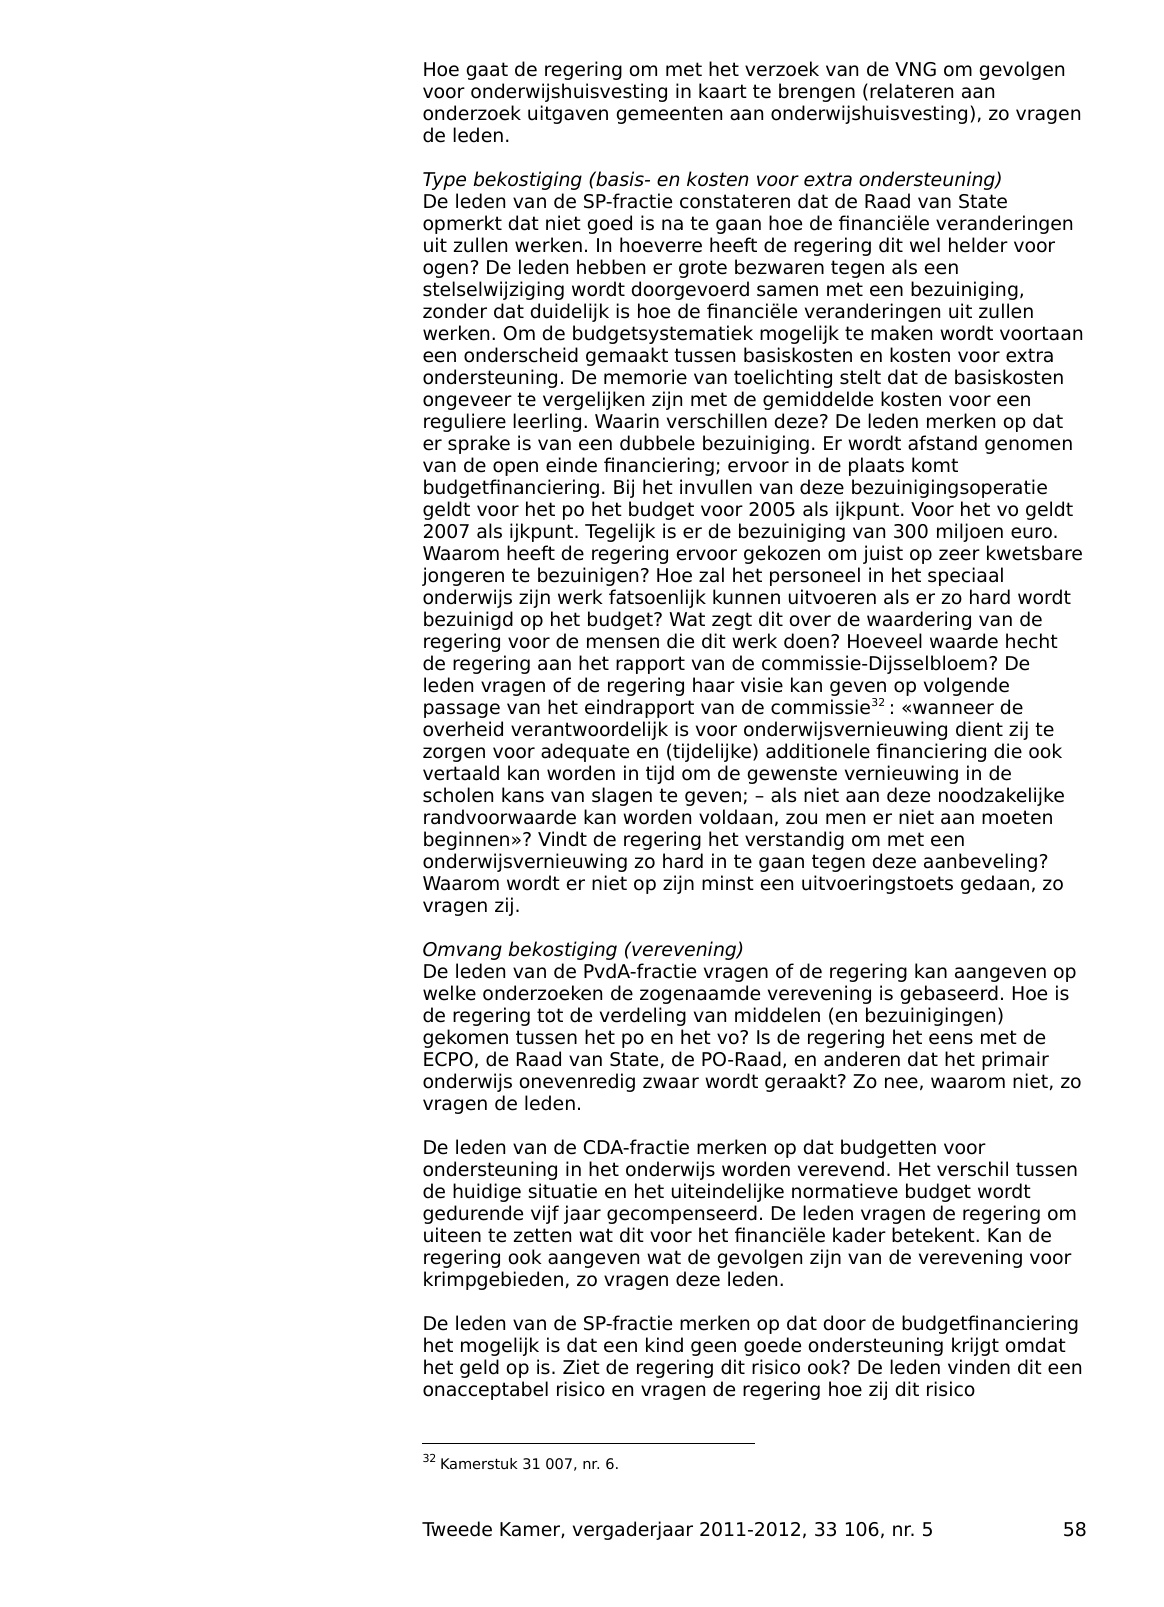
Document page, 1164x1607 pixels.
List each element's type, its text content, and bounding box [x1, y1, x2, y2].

subtitle Omvang bekostiging (verevening) [422, 939, 1087, 961]
text De leden van de SP-fractie constateren dat de Raad van State opmerkt dat niet goed is na te gaan hoe de financiële veranderingen uit zullen werken. In hoeverre heeft de regering dit wel helder voor ogen? De leden hebben er grote bezwaren tegen als een stelselwijziging wordt doorgevoerd samen met een bezuiniging, zonder dat duidelijk is hoe de financiële veranderingen uit zullen werken. Om de budgetsystematiek mogelijk te maken wordt voortaan een onderscheid gemaakt tussen basiskosten en kosten voor extra ondersteuning. De memorie van toelichting stelt dat de basiskosten ongeveer te vergelijken zijn met de gemiddelde kosten voor een reguliere leerling. Waarin verschillen deze? De leden merken op dat er sprake is van een dubbele bezuiniging. Er wordt afstand genomen van de open einde financiering; ervoor in de plaats komt budgetfinanciering. Bij het invullen van deze bezuinigingsoperatie geldt voor het po het budget voor 2005 als ijkpunt. Voor het vo geldt 2007 als ijkpunt. Tegelijk is er de bezuiniging van 300 miljoen euro. Waarom heeft de regering ervoor gekozen om juist op zeer kwetsbare jongeren te bezuinigen? Hoe zal het personeel in het speciaal onderwijs zijn werk fatsoenlijk kunnen uitvoeren als er zo hard wordt bezuinigd op het budget? Wat zegt dit over de waardering van de regering voor de mensen die dit werk doen? Hoeveel waarde hecht de regering aan het rapport van de commissie-Dijsselbloem? De leden vragen of de regering haar visie kan geven op volgende passage van het eindrapport van de commissie: «wanneer de overheid verantwoordelijk is voor onderwijsvernieuwing dient zij te zorgen voor adequate en (tijdelijke) additionele financiering die ook vertaald kan worden in tijd om de gewenste vernieuwing in de scholen kans van slagen te geven; – als niet aan deze noodzakelijke randvoorwaarde kan worden voldaan, zou men er niet aan moeten beginnen»? Vindt de regering het verstandig om met een onderwijsvernieuwing zo hard in te gaan tegen deze aanbeveling? Waarom wordt er niet op zijn minst een uitvoeringstoets gedaan, zo vragen zij. [422, 191, 1087, 916]
subtitle Type bekostiging (basis- en kosten voor extra ondersteuning) [422, 169, 1087, 191]
text De leden van de SP-fractie merken op dat door de budgetfinanciering het mogelijk is dat een kind geen goede ondersteuning krijgt omdat het geld op is. Ziet de regering dit risico ook? De leden vinden dit een onacceptabel risico en vragen de regering hoe zij dit risico [422, 1313, 1087, 1401]
text Hoe gaat de regering om met het verzoek van de VNG om gevolgen voor onderwijshuisvesting in kaart te brengen (relateren aan onderzoek uitgaven gemeenten aan onderwijshuisvesting), zo vragen de leden. [422, 59, 1087, 147]
text De leden van de CDA-fractie merken op dat budgetten voor ondersteuning in het onderwijs worden verevend. Het verschil tussen de huidige situatie en het uiteindelijke normatieve budget wordt gedurende vijf jaar gecompenseerd. De leden vragen de regering om uiteen te zetten wat dit voor het financiële kader betekent. Kan de regering ook aangeven wat de gevolgen zijn van de verevening voor krimpgebieden, zo vragen deze leden. [422, 1137, 1087, 1291]
text Kamerstuk 31 007, nr. 6. [422, 1452, 1087, 1474]
text De leden van de PvdA-fractie vragen of de regering kan aangeven op welke onderzoeken de zogenaamde verevening is gebaseerd. Hoe is de regering tot de verdeling van middelen (en bezuinigingen) gekomen tussen het po en het vo? Is de regering het eens met de ECPO, de Raad van State, de PO-Raad, en anderen dat het primair onderwijs onevenredig zwaar wordt geraakt? Zo nee, waarom niet, zo vragen de leden. [422, 961, 1087, 1114]
